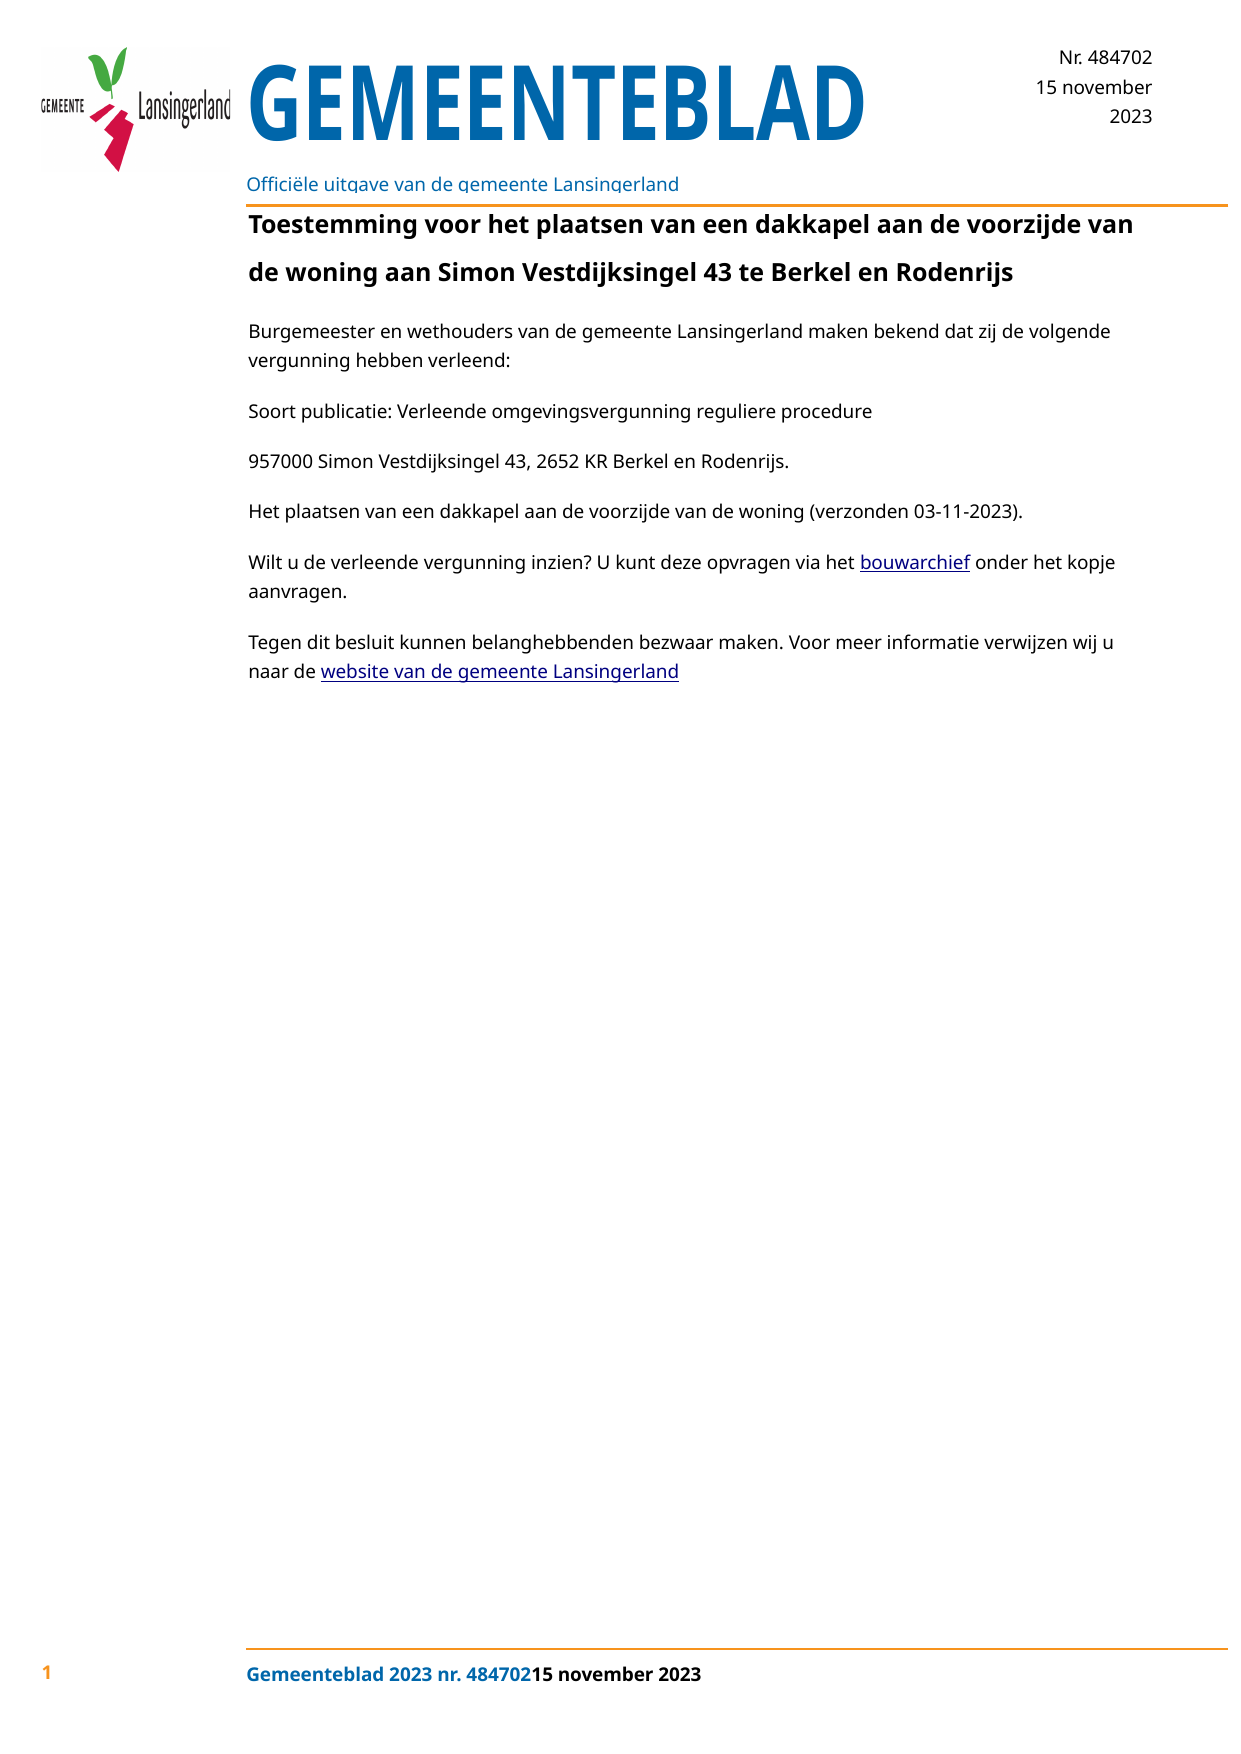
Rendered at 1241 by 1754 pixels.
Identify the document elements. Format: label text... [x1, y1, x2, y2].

text Wilt u de verleende vergunning inzien? U kunt deze opvragen via het bouwarchief onder het kopje aanvragen. [248, 549, 1152, 604]
picture [41, 47, 231, 172]
text Tegen dit besluit kunnen belanghebbenden bezwaar maken. Voor meer informatie verwijzen wij u naar de website van de gemeente Lansingerland [248, 629, 1152, 684]
text Toestemming voor het plaatsen van een dakkapel aan de voorzijde van de woning aan Simon Vestdijksingel 43 te Berkel en Rodenrijs [248, 207, 1152, 288]
text Soort publicatie: Verleende omgevingsvergunning reguliere procedure [248, 398, 1152, 424]
text Het plaatsen van een dakkapel aan de voorzijde van de woning (verzonden 03-11-2023). [248, 499, 1152, 524]
text 957000 Simon Vestdijksingel 43, 2652 KR Berkel en Rodenrijs. [248, 448, 1152, 474]
text Burgemeester en wethouders van de gemeente Lansingerland maken bekend dat zij de volgende vergunning hebben verleend: [248, 318, 1152, 373]
